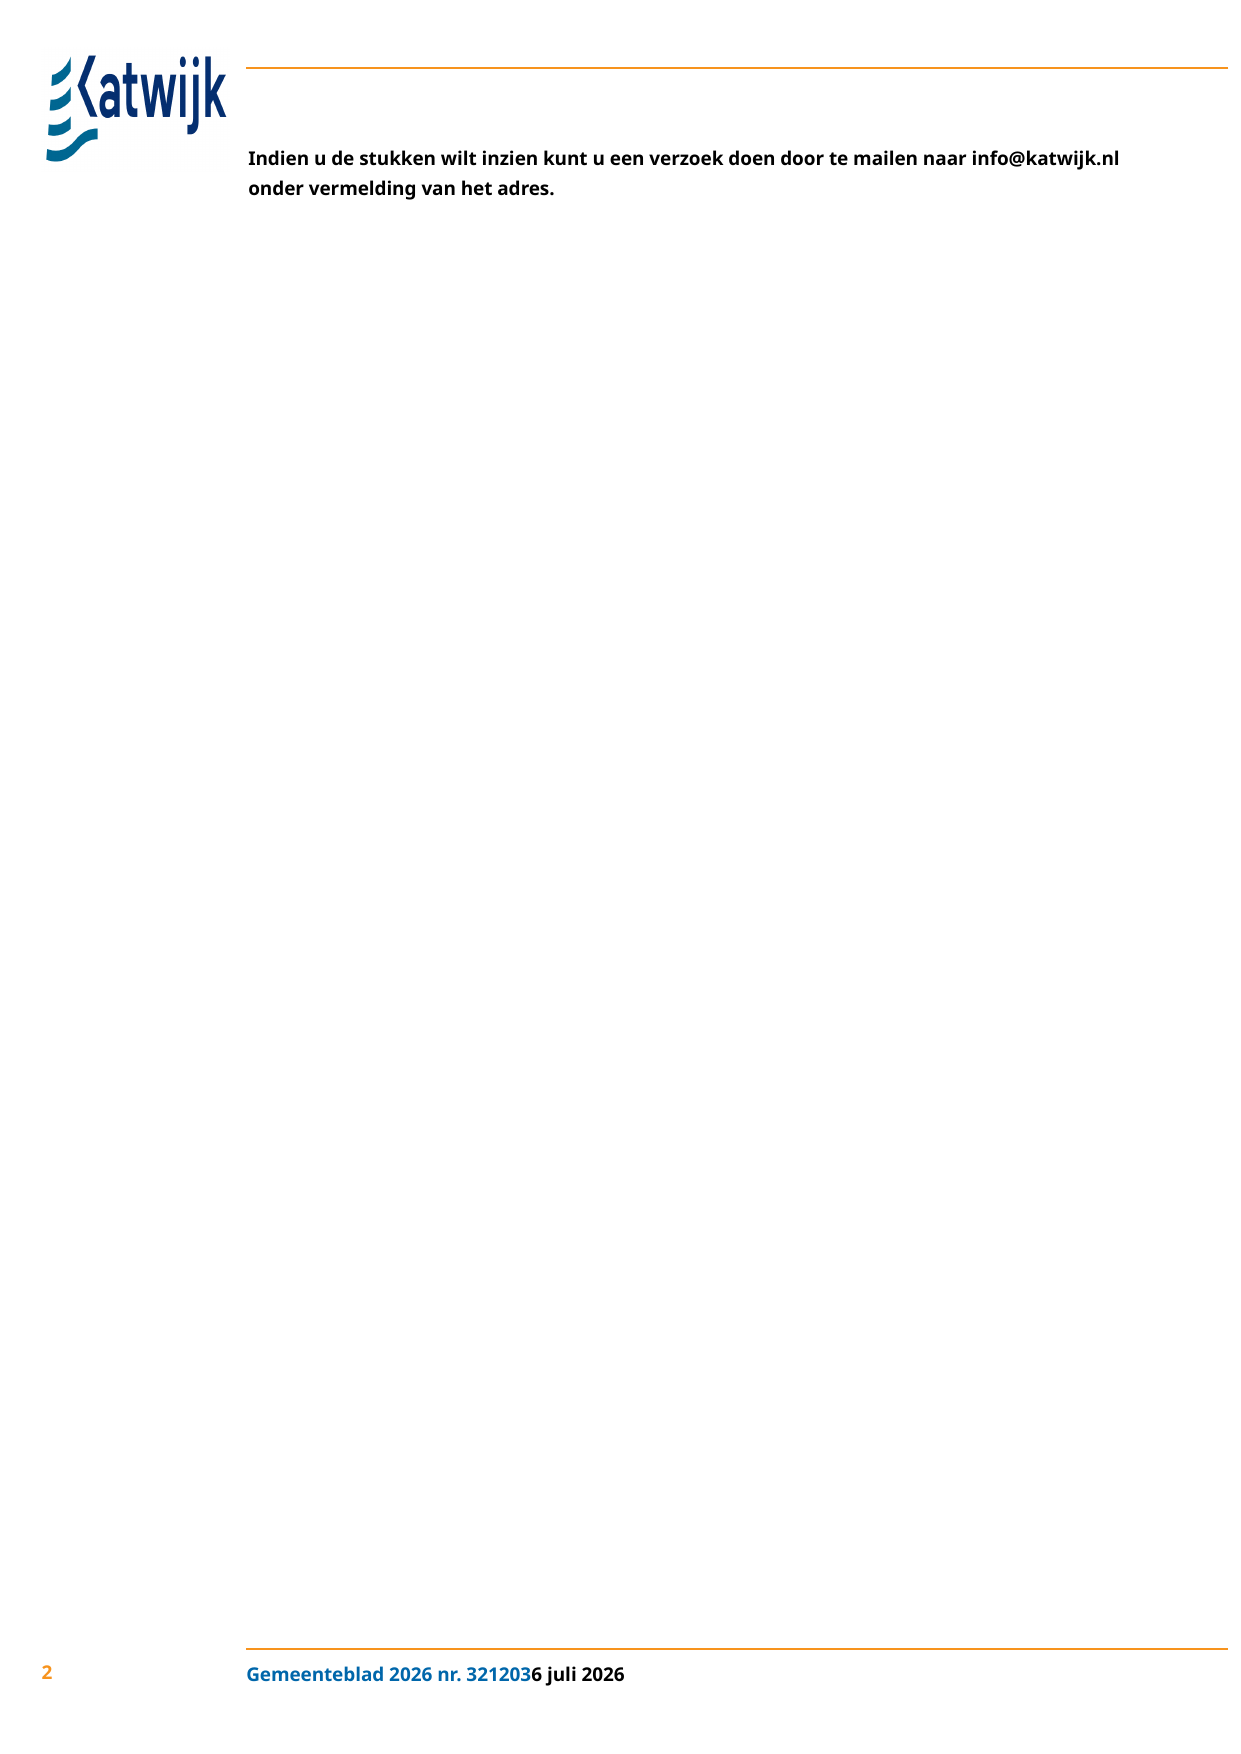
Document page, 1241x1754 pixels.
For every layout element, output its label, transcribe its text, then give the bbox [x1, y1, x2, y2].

picture [41, 47, 231, 172]
text Indien u de stukken wilt inzien kunt u een verzoek doen door te mailen naar info@katwijk.nl onder vermelding van het adres. [248, 145, 1152, 201]
